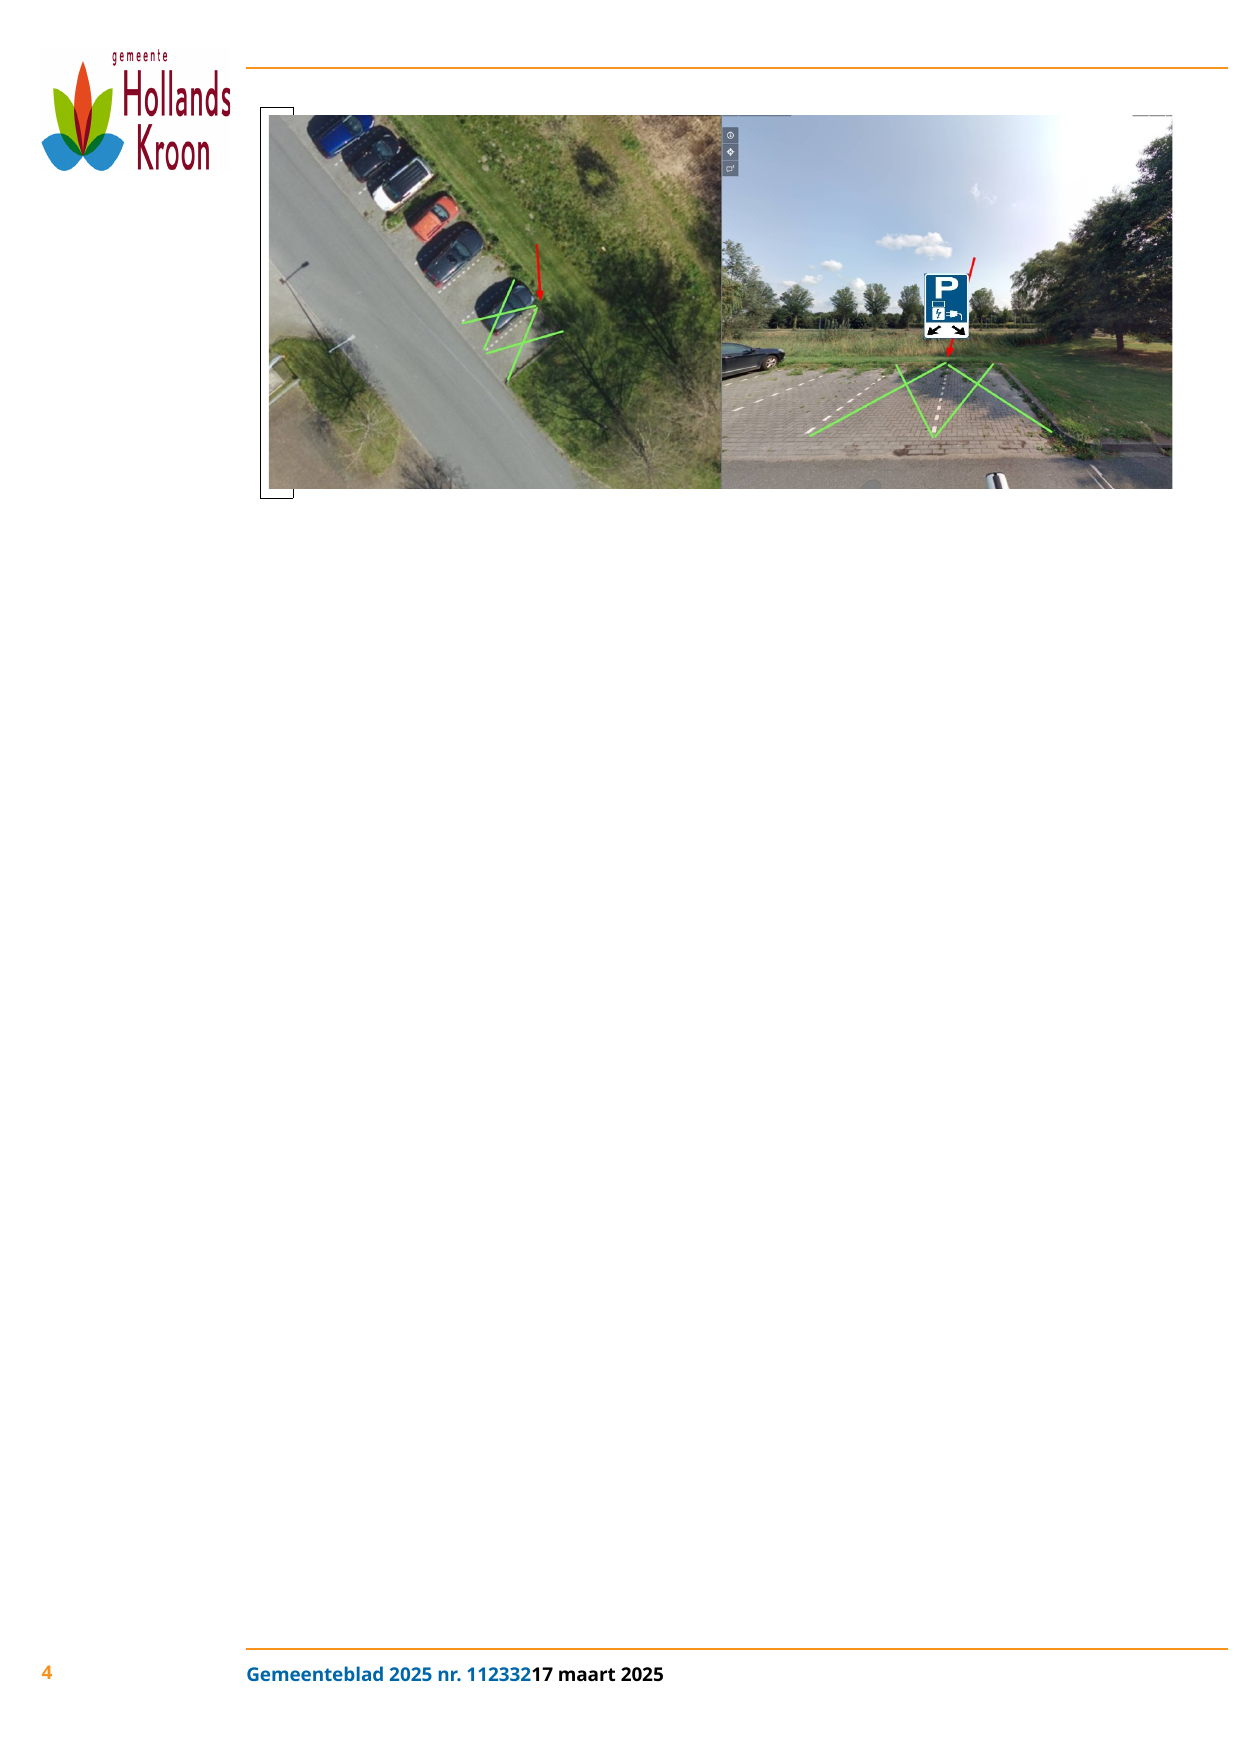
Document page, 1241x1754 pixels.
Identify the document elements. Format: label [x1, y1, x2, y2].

picture [268, 115, 1173, 489]
picture [41, 47, 231, 172]
